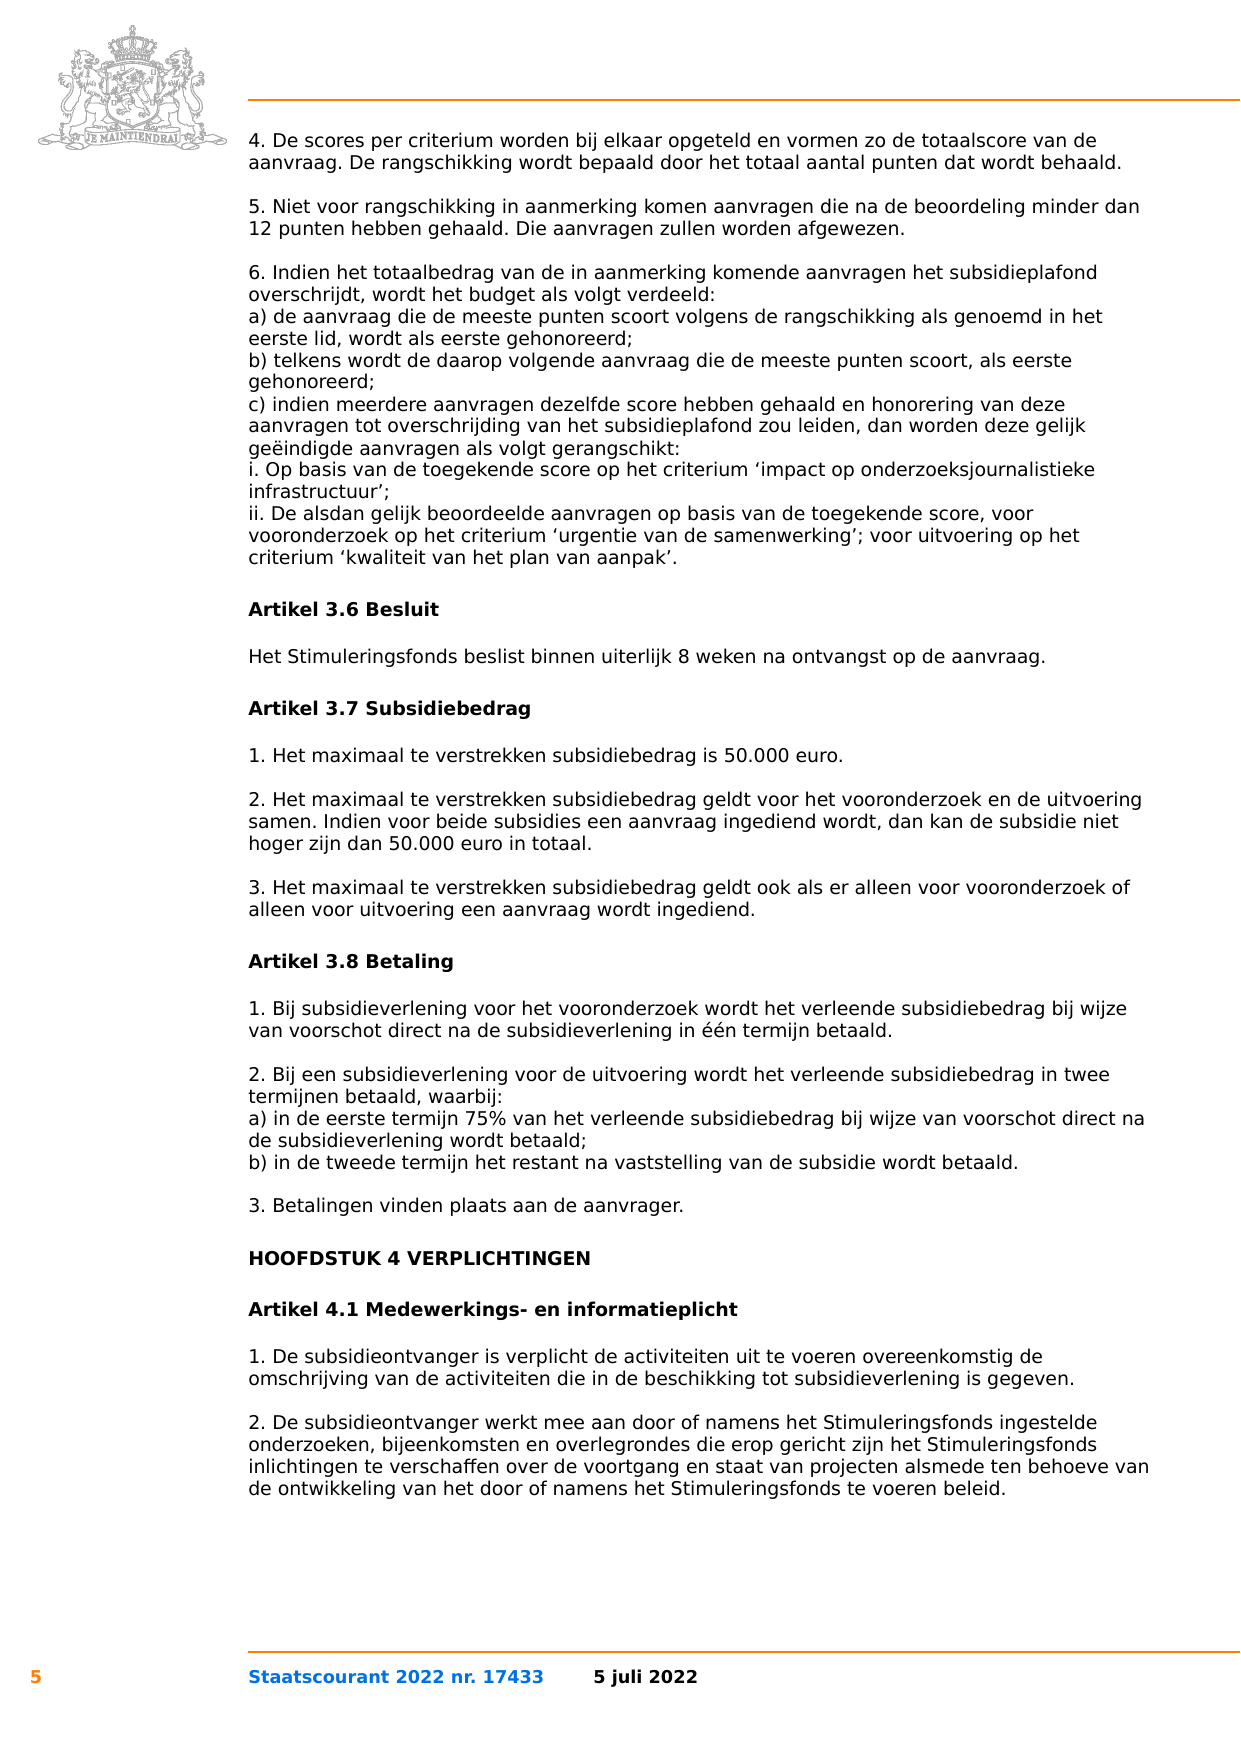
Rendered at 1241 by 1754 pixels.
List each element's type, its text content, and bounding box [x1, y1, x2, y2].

text b) in de tweede termijn het restant na vaststelling van de subsidie wordt betaald. [248, 1152, 1163, 1173]
subtitle Artikel 3.8 Betaling [248, 951, 1163, 973]
text 3. Het maximaal te verstrekken subsidiebedrag geldt ook als er alleen voor vooronderzoek of alleen voor uitvoering een aanvraag wordt ingediend. [248, 877, 1163, 921]
text Het Stimuleringsfonds beslist binnen uiterlijk 8 weken na ontvangst op de aanvraag. [248, 646, 1163, 668]
text 2. Het maximaal te verstrekken subsidiebedrag geldt voor het vooronderzoek en de uitvoering samen. Indien voor beide subsidies een aanvraag ingediend wordt, dan kan de subsidie niet hoger zijn dan 50.000 euro in totaal. [248, 789, 1163, 855]
subtitle HOOFDSTUK 4 VERPLICHTINGEN [248, 1247, 1163, 1269]
text 4. De scores per criterium worden bij elkaar opgeteld en vormen zo de totaalscore van de aanvraag. De rangschikking wordt bepaald door het totaal aantal punten dat wordt behaald. [248, 130, 1163, 174]
subtitle Artikel 3.6 Besluit [248, 599, 1163, 621]
text 6. Indien het totaalbedrag van de in aanmerking komende aanvragen het subsidieplafond overschrijdt, wordt het budget als volgt verdeeld: [248, 262, 1163, 306]
text 5. Niet voor rangschikking in aanmerking komen aanvragen die na de beoordeling minder dan 12 punten hebben gehaald. Die aanvragen zullen worden afgewezen. [248, 196, 1163, 240]
text c) indien meerdere aanvragen dezelfde score hebben gehaald en honorering van deze aanvragen tot overschrijding van het subsidieplafond zou leiden, dan worden deze gelijk geëindigde aanvragen als volgt gerangschikt: [248, 393, 1163, 459]
subtitle Artikel 4.1 Medewerkings- en informatieplicht [248, 1299, 1163, 1321]
text ii. De alsdan gelijk beoordeelde aanvragen op basis van de toegekende score, voor vooronderzoek op het criterium ‘urgentie van de samenwerking’; voor uitvoering op het criterium ‘kwaliteit van het plan van aanpak’. [248, 503, 1163, 569]
text a) in de eerste termijn 75% van het verleende subsidiebedrag bij wijze van voorschot direct na de subsidieverlening wordt betaald; [248, 1108, 1163, 1152]
picture [38, 25, 227, 150]
text 2. Bij een subsidieverlening voor de uitvoering wordt het verleende subsidiebedrag in twee termijnen betaald, waarbij: [248, 1064, 1163, 1108]
subtitle Artikel 3.7 Subsidiebedrag [248, 698, 1163, 720]
text 1. Bij subsidieverlening voor het vooronderzoek wordt het verleende subsidiebedrag bij wijze van voorschot direct na de subsidieverlening in één termijn betaald. [248, 998, 1163, 1042]
text i. Op basis van de toegekende score op het criterium ‘impact op onderzoeksjournalistieke infrastructuur’; [248, 459, 1163, 503]
text a) de aanvraag die de meeste punten scoort volgens de rangschikking als genoemd in het eerste lid, wordt als eerste gehonoreerd; [248, 306, 1163, 349]
text 1. De subsidieontvanger is verplicht de activiteiten uit te voeren overeenkomstig de omschrijving van de activiteiten die in de beschikking tot subsidieverlening is gegeven. [248, 1346, 1163, 1390]
text b) telkens wordt de daarop volgende aanvraag die de meeste punten scoort, als eerste gehonoreerd; [248, 349, 1163, 393]
text 3. Betalingen vinden plaats aan de aanvrager. [248, 1195, 1163, 1217]
text 1. Het maximaal te verstrekken subsidiebedrag is 50.000 euro. [248, 745, 1163, 767]
text 2. De subsidieontvanger werkt mee aan door of namens het Stimuleringsfonds ingestelde onderzoeken, bijeenkomsten en overlegrondes die erop gericht zijn het Stimuleringsfonds inlichtingen te verschaffen over de voortgang en staat van projecten alsmede ten behoeve van de ontwikkeling van het door of namens het Stimuleringsfonds te voeren beleid. [248, 1412, 1163, 1500]
